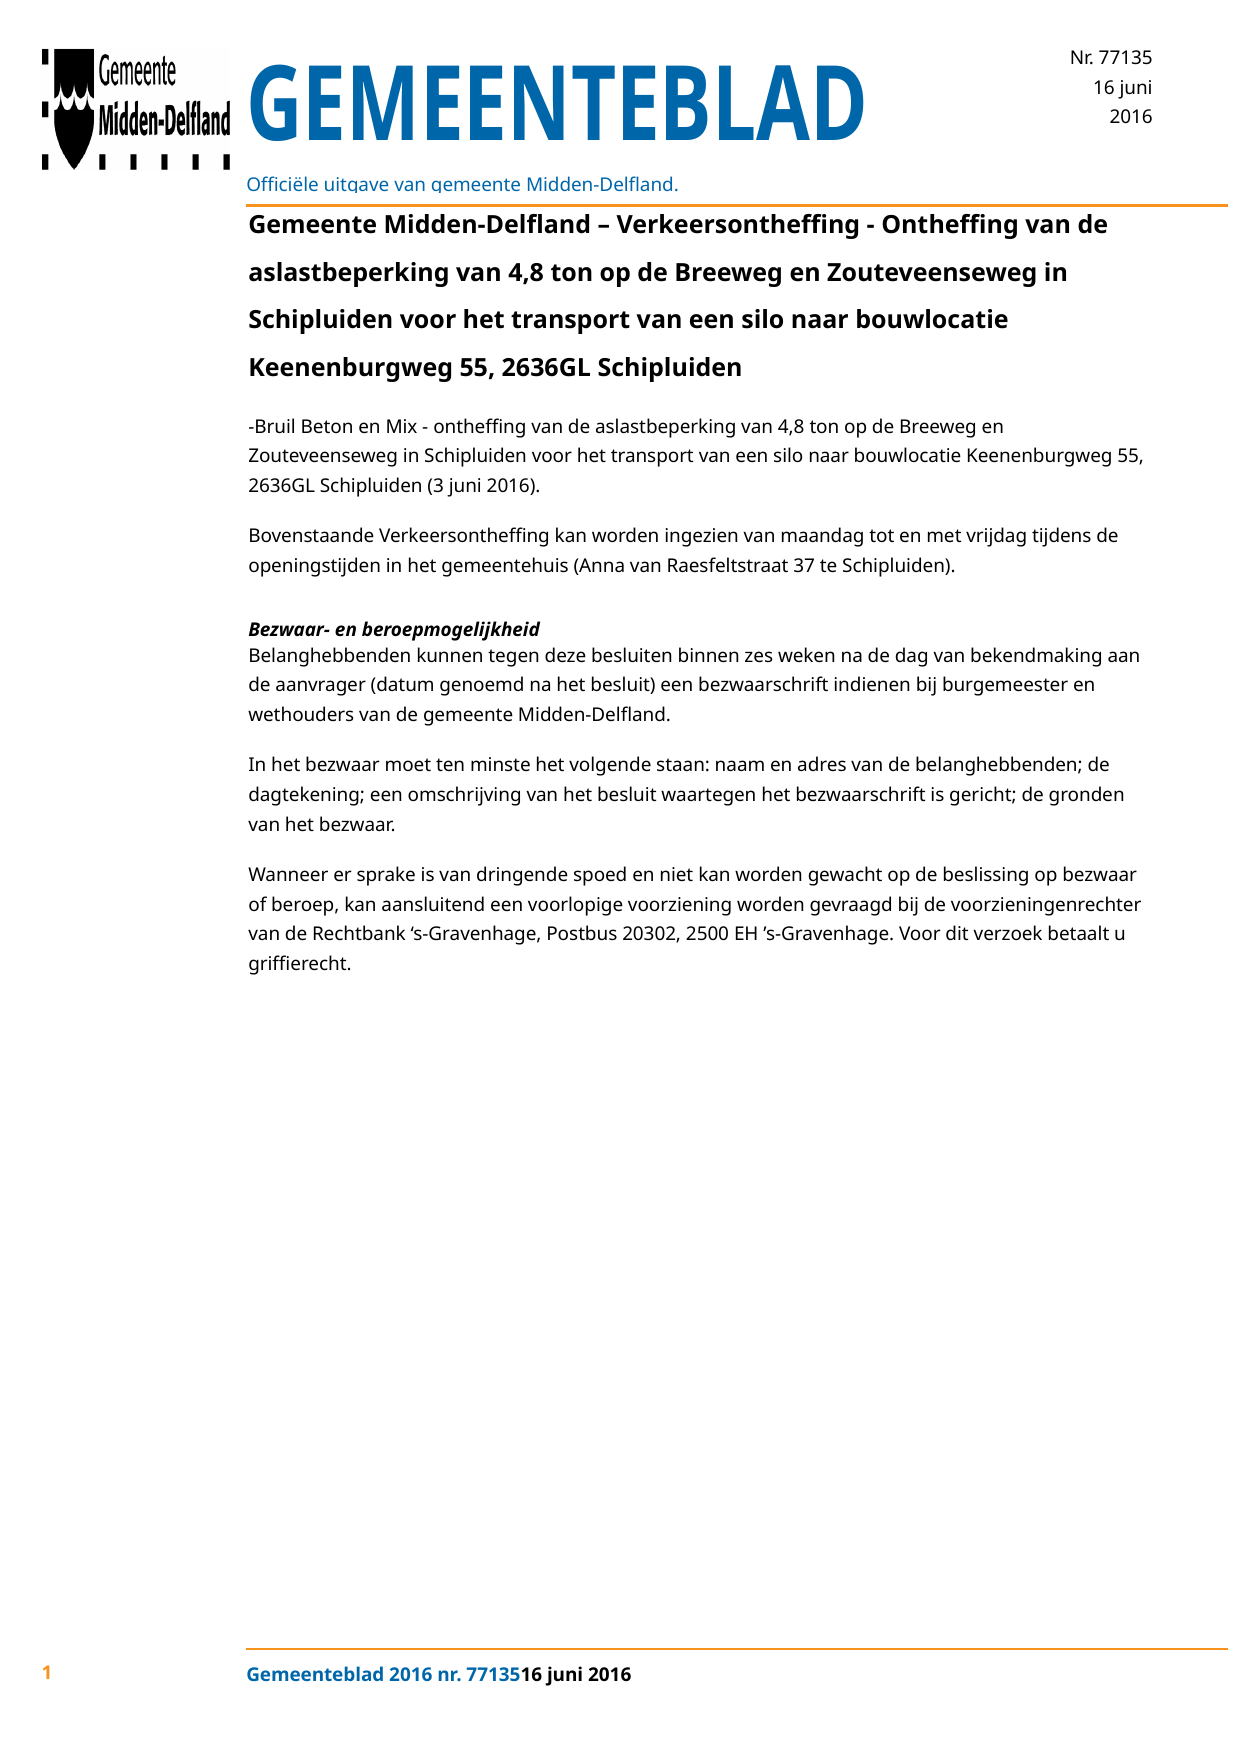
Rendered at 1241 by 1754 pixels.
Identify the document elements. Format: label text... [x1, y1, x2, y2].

text -Bruil Beton en Mix - ontheffing van de aslastbeperking van 4,8 ton op de Breeweg en Zouteveenseweg in Schipluiden voor het transport van een silo naar bouwlocatie Keenenburgweg 55, 2636GL Schipluiden (3 juni 2016). [248, 413, 1152, 498]
text Belanghebbenden kunnen tegen deze besluiten binnen zes weken na de dag van bekendmaking aan de aanvrager (datum genoemd na het besluit) een bezwaarschrift indienen bij burgemeester en wethouders van de gemeente Midden-Delfland. [248, 642, 1152, 727]
text Wanneer er sprake is van dringende spoed en niet kan worden gewacht op de beslissing op bezwaar of beroep, kan aansluitend een voorlopige voorziening worden gevraagd bij de voorzieningenrechter van de Rechtbank ‘s-Gravenhage, Postbus 20302, 2500 EH ’s-Gravenhage. Voor dit verzoek betaalt u griffierecht. [248, 861, 1152, 976]
text Bezwaar- en beroepmogelijkheid [248, 616, 1152, 642]
text Gemeente Midden-Delfland – Verkeersontheffing - Ontheffing van de aslastbeperking van 4,8 ton op de Breeweg en Zouteveenseweg in Schipluiden voor het transport van een silo naar bouwlocatie Keenenburgweg 55, 2636GL Schipluiden [248, 207, 1152, 384]
picture [41, 47, 231, 172]
text In het bezwaar moet ten minste het volgende staan: naam en adres van de belanghebbenden; de dagtekening; een omschrijving van het besluit waartegen het bezwaarschrift is gericht; de gronden van het bezwaar. [248, 752, 1152, 836]
text Bovenstaande Verkeersontheffing kan worden ingezien van maandag tot en met vrijdag tijdens de openingstijden in het gemeentehuis (Anna van Raesfeltstraat 37 te Schipluiden). [248, 523, 1152, 578]
